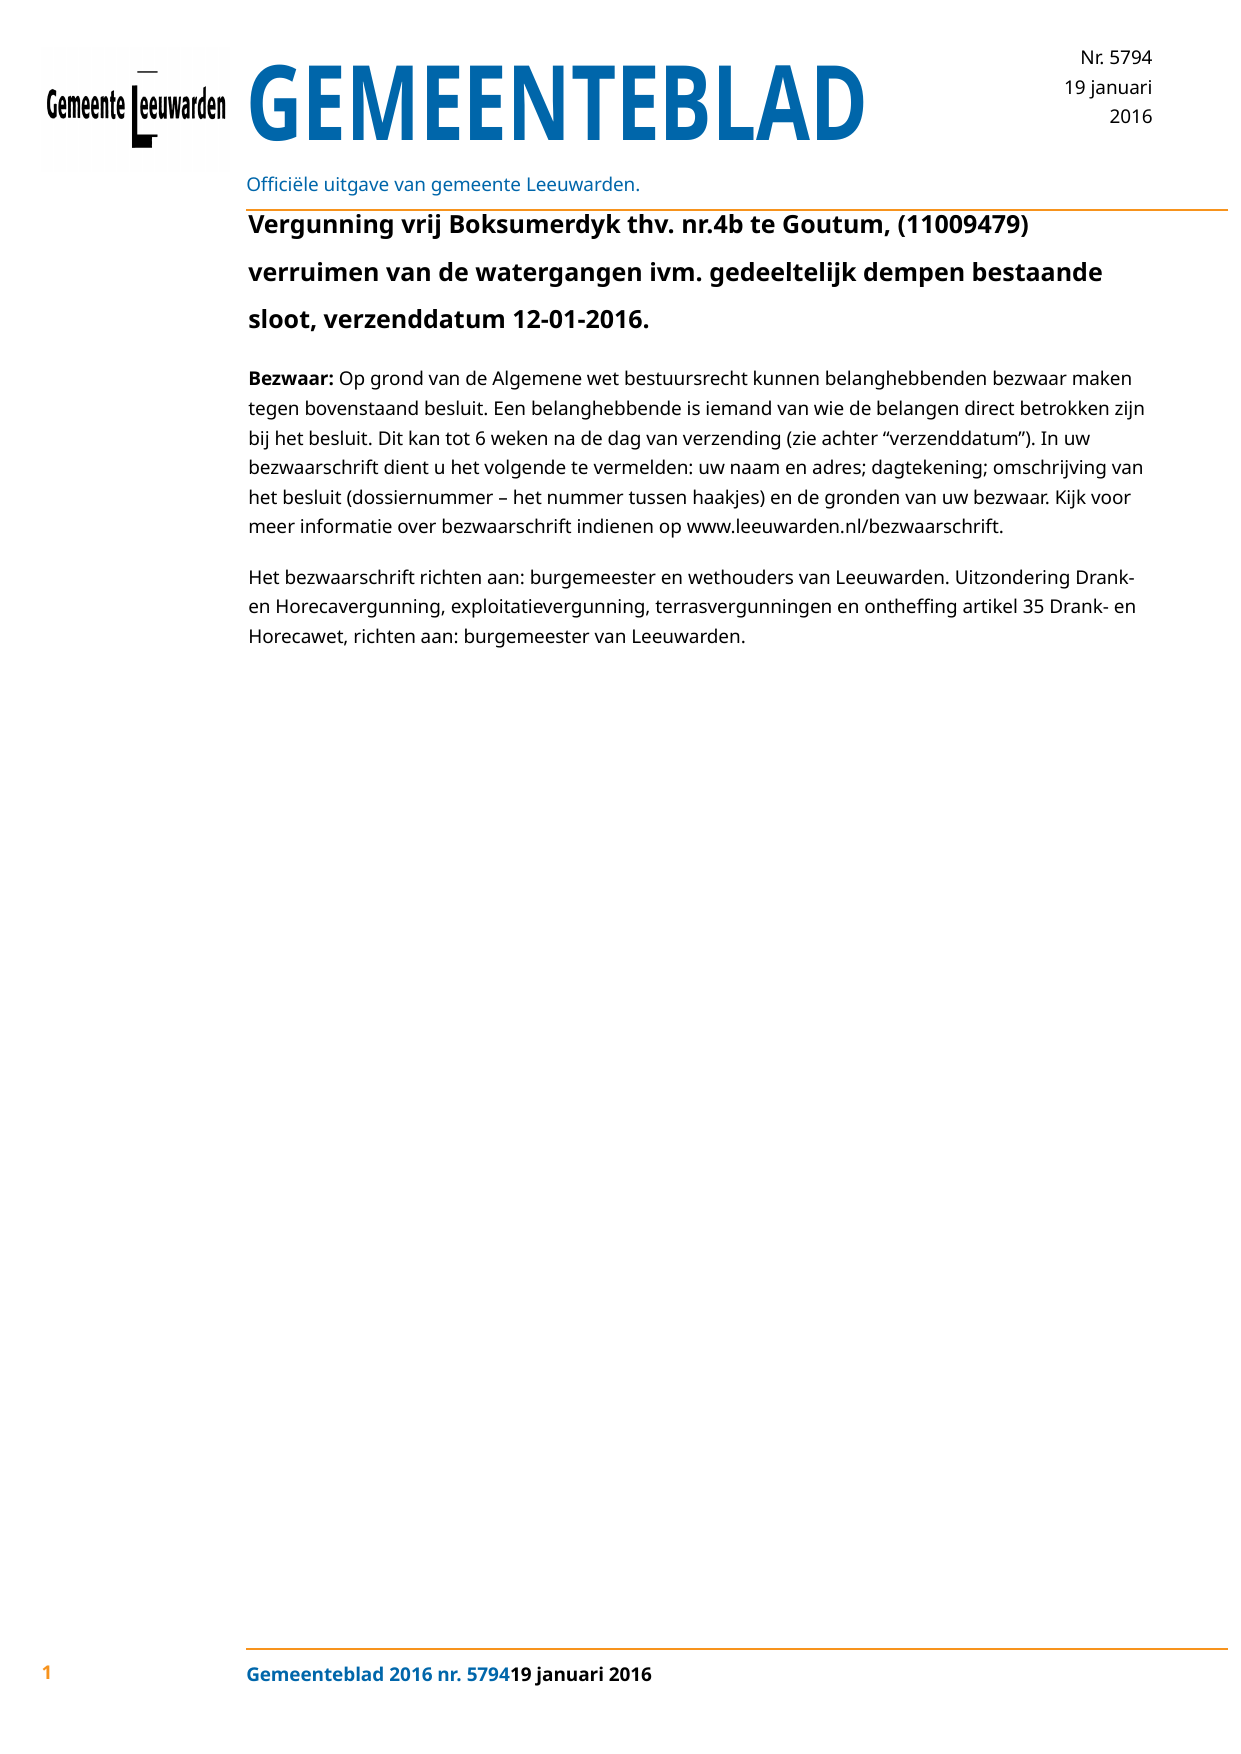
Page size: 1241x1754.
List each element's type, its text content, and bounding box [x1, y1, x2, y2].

text Vergunning vrij Boksumerdyk thv. nr.4b te Goutum, (11009479) verruimen van de watergangen ivm. gedeeltelijk dempen bestaande sloot, verzenddatum 12-01-2016. [248, 211, 1152, 336]
text Het bezwaarschrift richten aan: burgemeester en wethouders van Leeuwarden. Uitzondering Drank- en Horecavergunning, exploitatievergunning, terrasvergunningen en ontheffing artikel 35 Drank- en Horecawet, richten aan: burgemeester van Leeuwarden. [248, 564, 1152, 649]
picture [41, 47, 231, 172]
text Bezwaar: Op grond van de Algemene wet bestuursrecht kunnen belanghebbenden bezwaar maken tegen bovenstaand besluit. Een belanghebbende is iemand van wie de belangen direct betrokken zijn bij het besluit. Dit kan tot 6 weken na de dag van verzending (zie achter “verzenddatum”). In uw bezwaarschrift dient u het volgende te vermelden: uw naam en adres; dagtekening; omschrijving van het besluit (dossiernummer – het nummer tussen haakjes) en de gronden van uw bezwaar. Kijk voor meer informatie over bezwaarschrift indienen op www.leeuwarden.nl/bezwaarschrift. [248, 366, 1152, 539]
